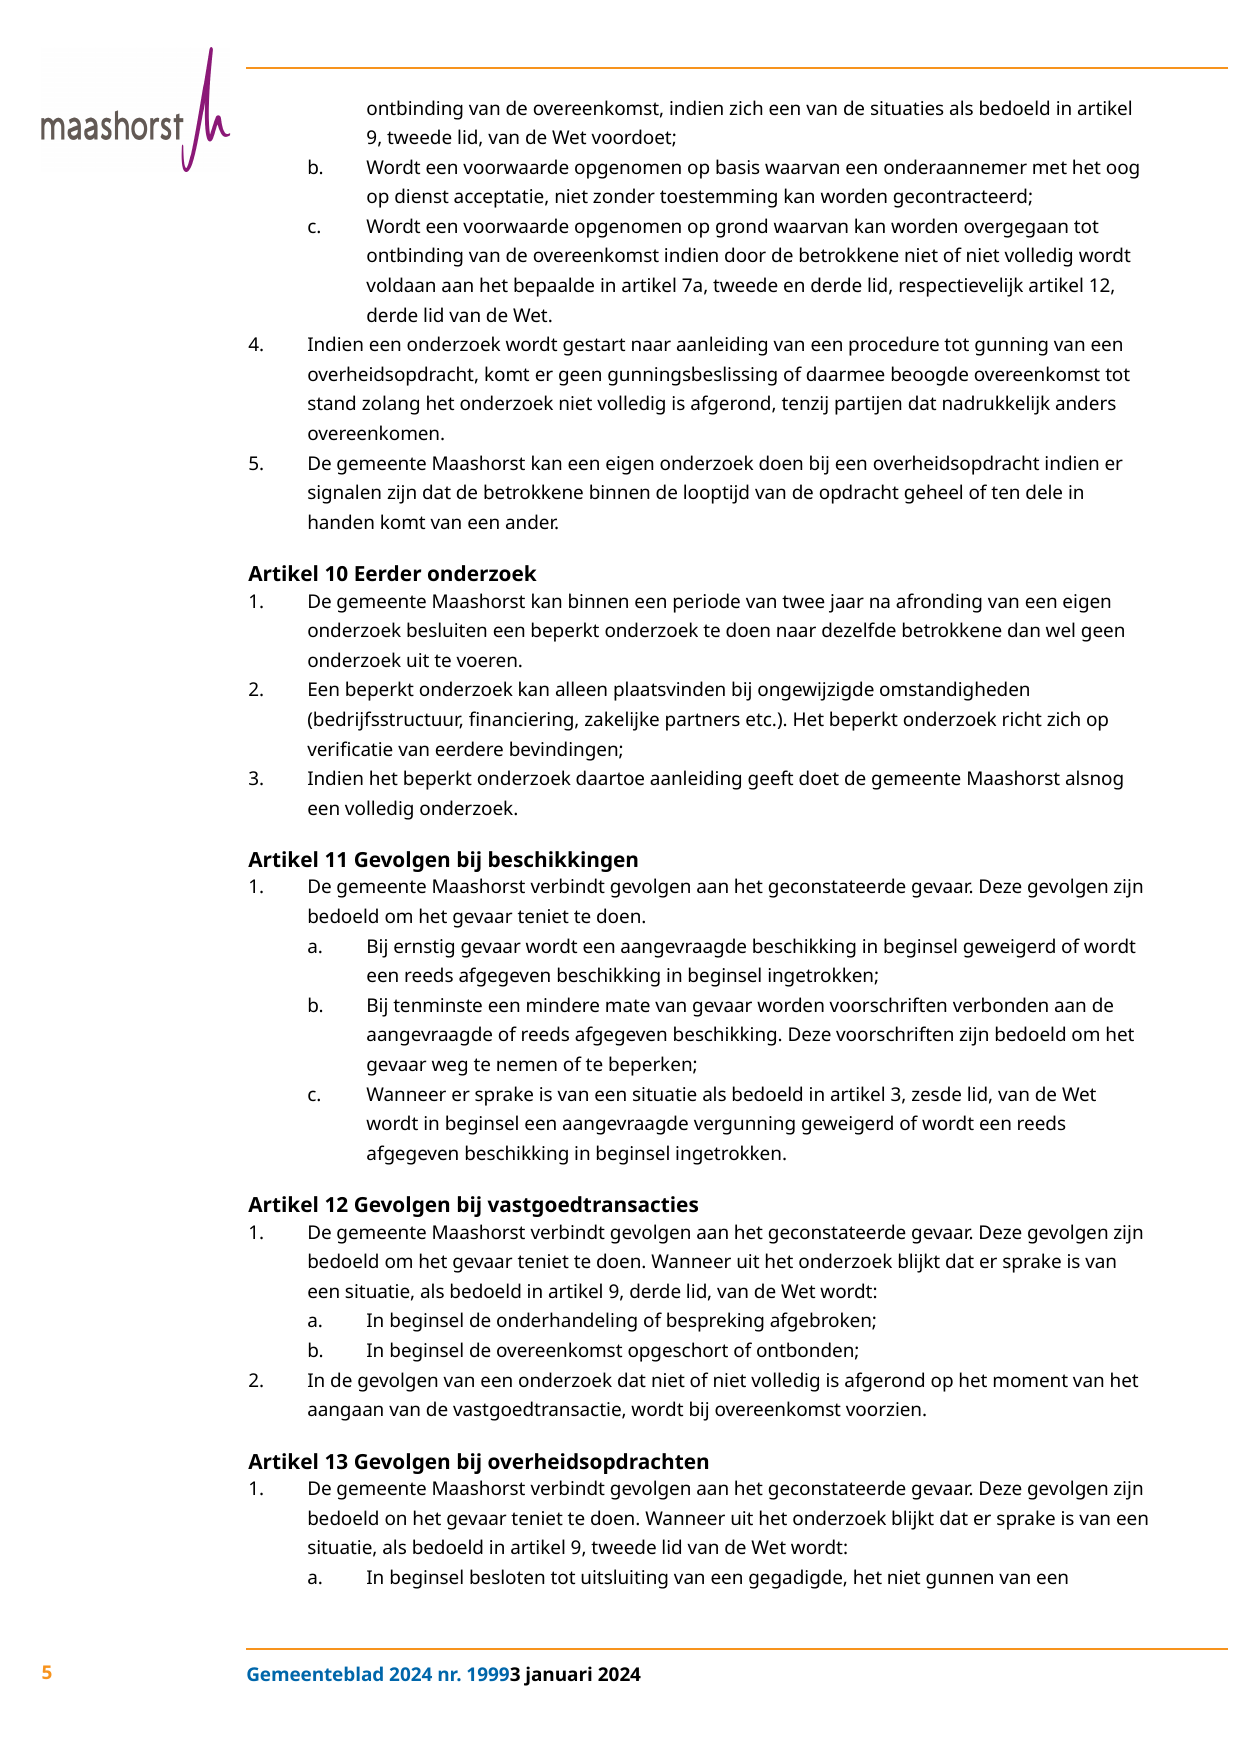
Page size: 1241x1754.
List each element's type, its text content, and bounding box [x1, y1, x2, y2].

list Wordt een voorwaarde opgenomen op basis waarvan een onderaannemer met het oog op dienst acceptatie, niet zonder toestemming kan worden gecontracteerd; [307, 154, 1152, 209]
list De gemeente Maashorst verbindt gevolgen aan het geconstateerde gevaar. Deze gevolgen zijn bedoeld om het gevaar teniet te doen. Wanneer uit het onderzoek blijkt dat er sprake is van een situatie, als bedoeld in artikel 9, derde lid, van de Wet wordt: [248, 1219, 1152, 1304]
list In de gevolgen van een onderzoek dat niet of niet volledig is afgerond op het moment van het aangaan van de vastgoedtransactie, wordt bij overeenkomst voorzien. [248, 1367, 1152, 1422]
picture [41, 47, 231, 172]
list Indien het beperkt onderzoek daartoe aanleiding geeft doet de gemeente Maashorst alsnog een volledig onderzoek. [248, 765, 1152, 821]
list ontbinding van de overeenkomst, indien zich een van de situaties als bedoeld in artikel 9, tweede lid, van de Wet voordoet; [307, 95, 1152, 150]
list Een beperkt onderzoek kan alleen plaatsvinden bij ongewijzigde omstandigheden (bedrijfsstructuur, financiering, zakelijke partners etc.). Het beperkt onderzoek richt zich op verificatie van eerdere bevindingen; [248, 677, 1152, 761]
text Artikel 10 Eerder onderzoek [248, 559, 1152, 588]
list In beginsel de onderhandeling of bespreking afgebroken; [307, 1308, 1152, 1333]
list De gemeente Maashorst kan een eigen onderzoek doen bij een overheidsopdracht indien er signalen zijn dat de betrokkene binnen de looptijd van de opdracht geheel of ten dele in handen komt van een ander. [248, 450, 1152, 535]
text Artikel 11 Gevolgen bij beschikkingen [248, 845, 1152, 874]
list In beginsel de overeenkomst opgeschort of ontbonden; [307, 1337, 1152, 1363]
list De gemeente Maashorst kan binnen een periode van twee jaar na afronding van een eigen onderzoek besluiten een beperkt onderzoek te doen naar dezelfde betrokkene dan wel geen onderzoek uit te voeren. [248, 588, 1152, 673]
list Indien een onderzoek wordt gestart naar aanleiding van een procedure tot gunning van een overheidsopdracht, komt er geen gunningsbeslissing of daarmee beoogde overeenkomst tot stand zolang het onderzoek niet volledig is afgerond, tenzij partijen dat nadrukkelijk anders overeenkomen. [248, 331, 1152, 446]
text Artikel 13 Gevolgen bij overheidsopdrachten [248, 1447, 1152, 1475]
list Wordt een voorwaarde opgenomen op grond waarvan kan worden overgegaan tot ontbinding van de overeenkomst indien door de betrokkene niet of niet volledig wordt voldaan aan het bepaalde in artikel 7a, tweede en derde lid, respectievelijk artikel 12, derde lid van de Wet. [307, 213, 1152, 328]
list Wanneer er sprake is van een situatie als bedoeld in artikel 3, zesde lid, van de Wet wordt in beginsel een aangevraagde vergunning geweigerd of wordt een reeds afgegeven beschikking in beginsel ingetrokken. [307, 1081, 1152, 1166]
list De gemeente Maashorst verbindt gevolgen aan het geconstateerde gevaar. Deze gevolgen zijn bedoeld on het gevaar teniet te doen. Wanneer uit het onderzoek blijkt dat er sprake is van een situatie, als bedoeld in artikel 9, tweede lid van de Wet wordt: [248, 1475, 1152, 1560]
list In beginsel besloten tot uitsluiting van een gegadigde, het niet gunnen van een [307, 1564, 1152, 1590]
list De gemeente Maashorst verbindt gevolgen aan het geconstateerde gevaar. Deze gevolgen zijn bedoeld om het gevaar teniet te doen. [248, 874, 1152, 929]
list Bij tenminste een mindere mate van gevaar worden voorschriften verbonden aan de aangevraagde of reeds afgegeven beschikking. Deze voorschriften zijn bedoeld om het gevaar weg te nemen of te beperken; [307, 992, 1152, 1077]
list Bij ernstig gevaar wordt een aangevraagde beschikking in beginsel geweigerd of wordt een reeds afgegeven beschikking in beginsel ingetrokken; [307, 933, 1152, 988]
text Artikel 12 Gevolgen bij vastgoedtransacties [248, 1190, 1152, 1219]
